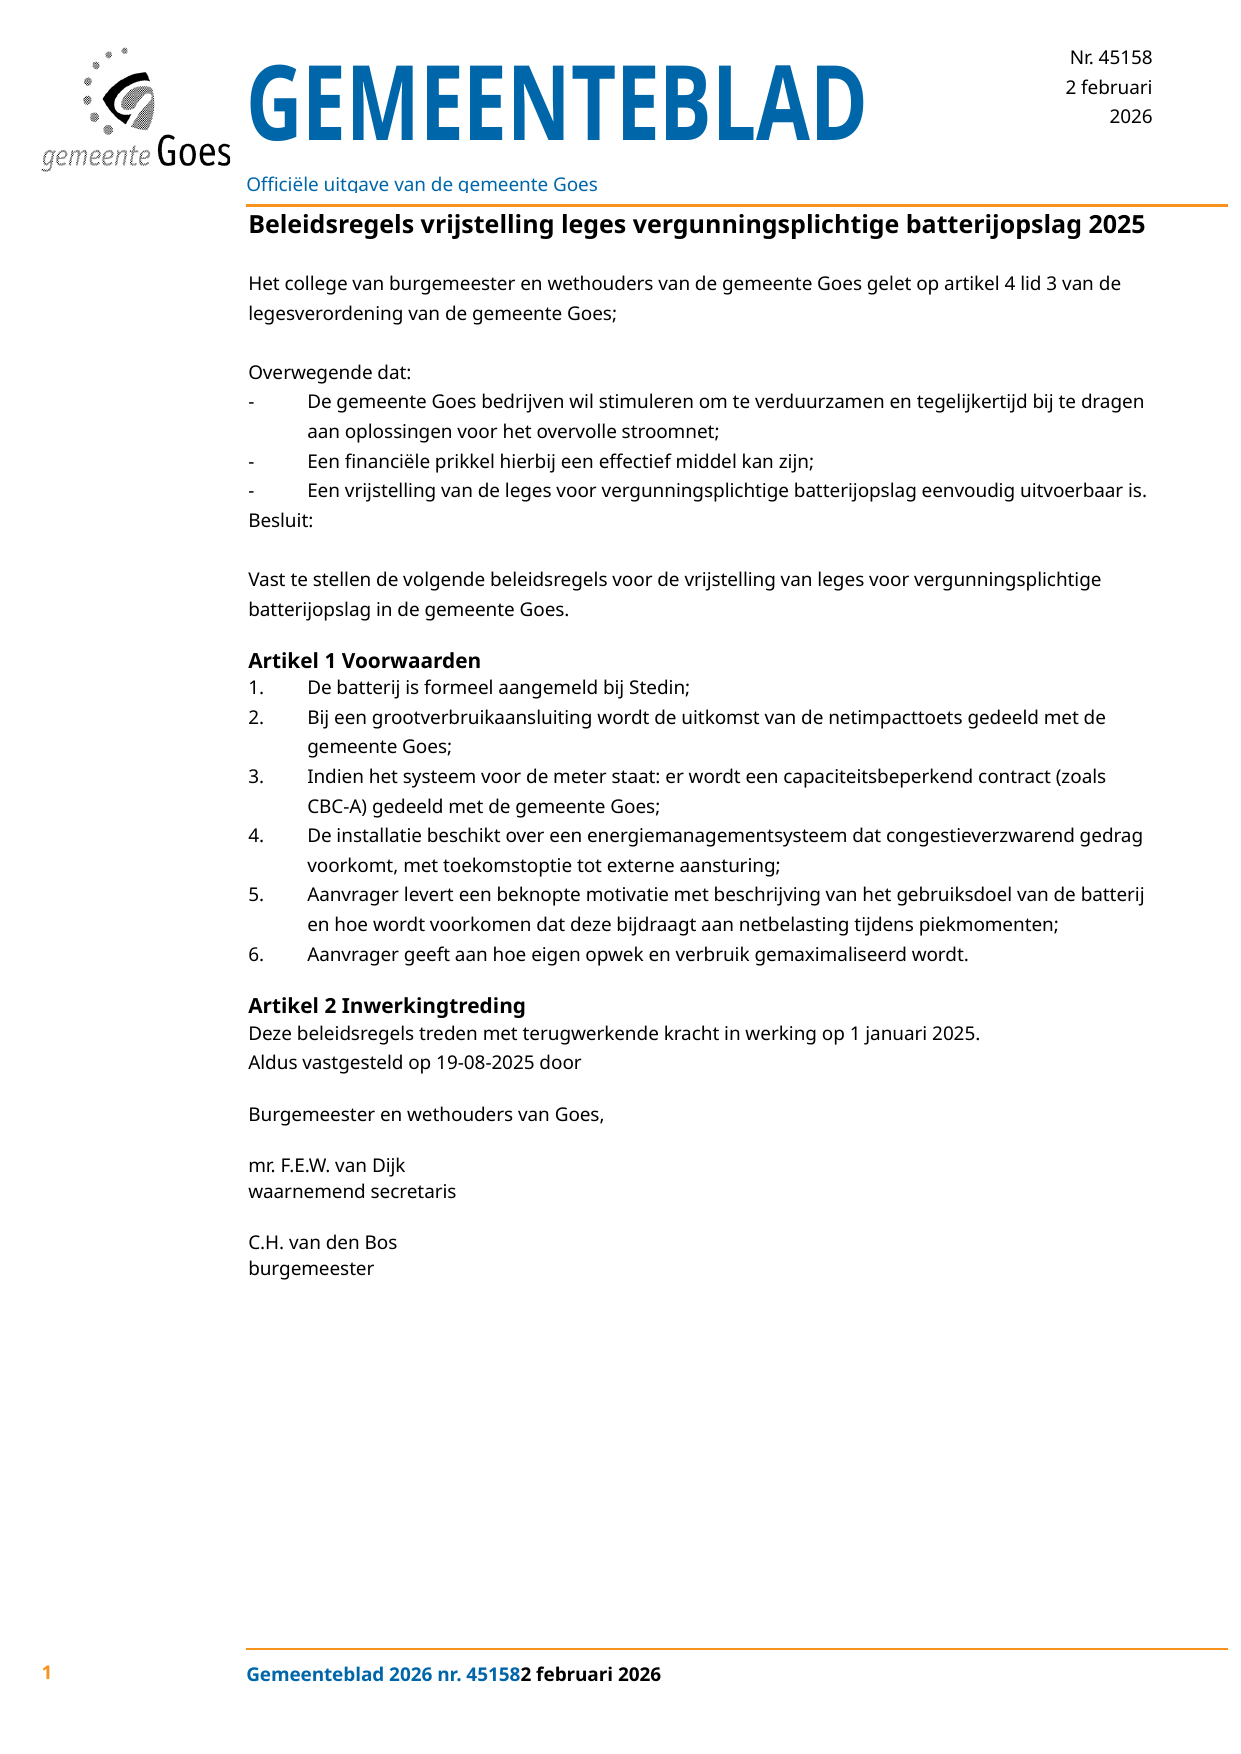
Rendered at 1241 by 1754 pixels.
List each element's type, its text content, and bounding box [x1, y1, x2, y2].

list Bij een grootverbruikaansluiting wordt de uitkomst van de netimpacttoets gedeeld met de gemeente Goes; [248, 704, 1152, 759]
list De gemeente Goes bedrijven wil stimuleren om te verduurzamen en tegelijkertijd bij te dragen aan oplossingen voor het overvolle stroomnet; [248, 389, 1152, 444]
list Een financiële prikkel hierbij een effectief middel kan zijn; [248, 448, 1152, 473]
text Deze beleidsregels treden met terugwerkende kracht in werking op 1 januari 2025. [248, 1020, 1152, 1045]
text Besluit: [248, 507, 1152, 533]
list Aanvrager geeft aan hoe eigen opwek en verbruik gemaximaliseerd wordt. [248, 941, 1152, 967]
text Burgemeester en wethouders van Goes, [248, 1101, 1152, 1126]
text Artikel 2 Inwerkingtreding [248, 991, 1152, 1020]
text C.H. van den Bos [248, 1229, 1152, 1255]
text mr. F.E.W. van Dijk [248, 1152, 1152, 1178]
text Artikel 1 Voorwaarden [248, 646, 1152, 674]
text Overwegende dat: [248, 359, 1152, 385]
list Aanvrager levert een beknopte motivatie met beschrijving van het gebruiksdoel van de batterij en hoe wordt voorkomen dat deze bijdraagt aan netbelasting tijdens piekmomenten; [248, 882, 1152, 937]
text Vast te stellen de volgende beleidsregels voor de vrijstelling van leges voor vergunningsplichtige batterijopslag in de gemeente Goes. [248, 566, 1152, 621]
list Indien het systeem voor de meter staat: er wordt een capaciteitsbeperkend contract (zoals CBC-A) gedeeld met de gemeente Goes; [248, 763, 1152, 819]
picture [41, 47, 231, 172]
text waarnemend secretaris [248, 1178, 1152, 1204]
text burgemeester [248, 1255, 1152, 1281]
text Aldus vastgesteld op 19-08-2025 door [248, 1049, 1152, 1075]
list Een vrijstelling van de leges voor vergunningsplichtige batterijopslag eenvoudig uitvoerbaar is. [248, 477, 1152, 503]
list De batterij is formeel aangemeld bij Stedin; [248, 674, 1152, 700]
list De installatie beschikt over een energiemanagementsysteem dat congestieverzwarend gedrag voorkomt, met toekomstoptie tot externe aansturing; [248, 822, 1152, 878]
text Het college van burgemeester en wethouders van de gemeente Goes gelet op artikel 4 lid 3 van de legesverordening van de gemeente Goes; [248, 270, 1152, 326]
text Beleidsregels vrijstelling leges vergunningsplichtige batterijopslag 2025 [248, 207, 1152, 241]
